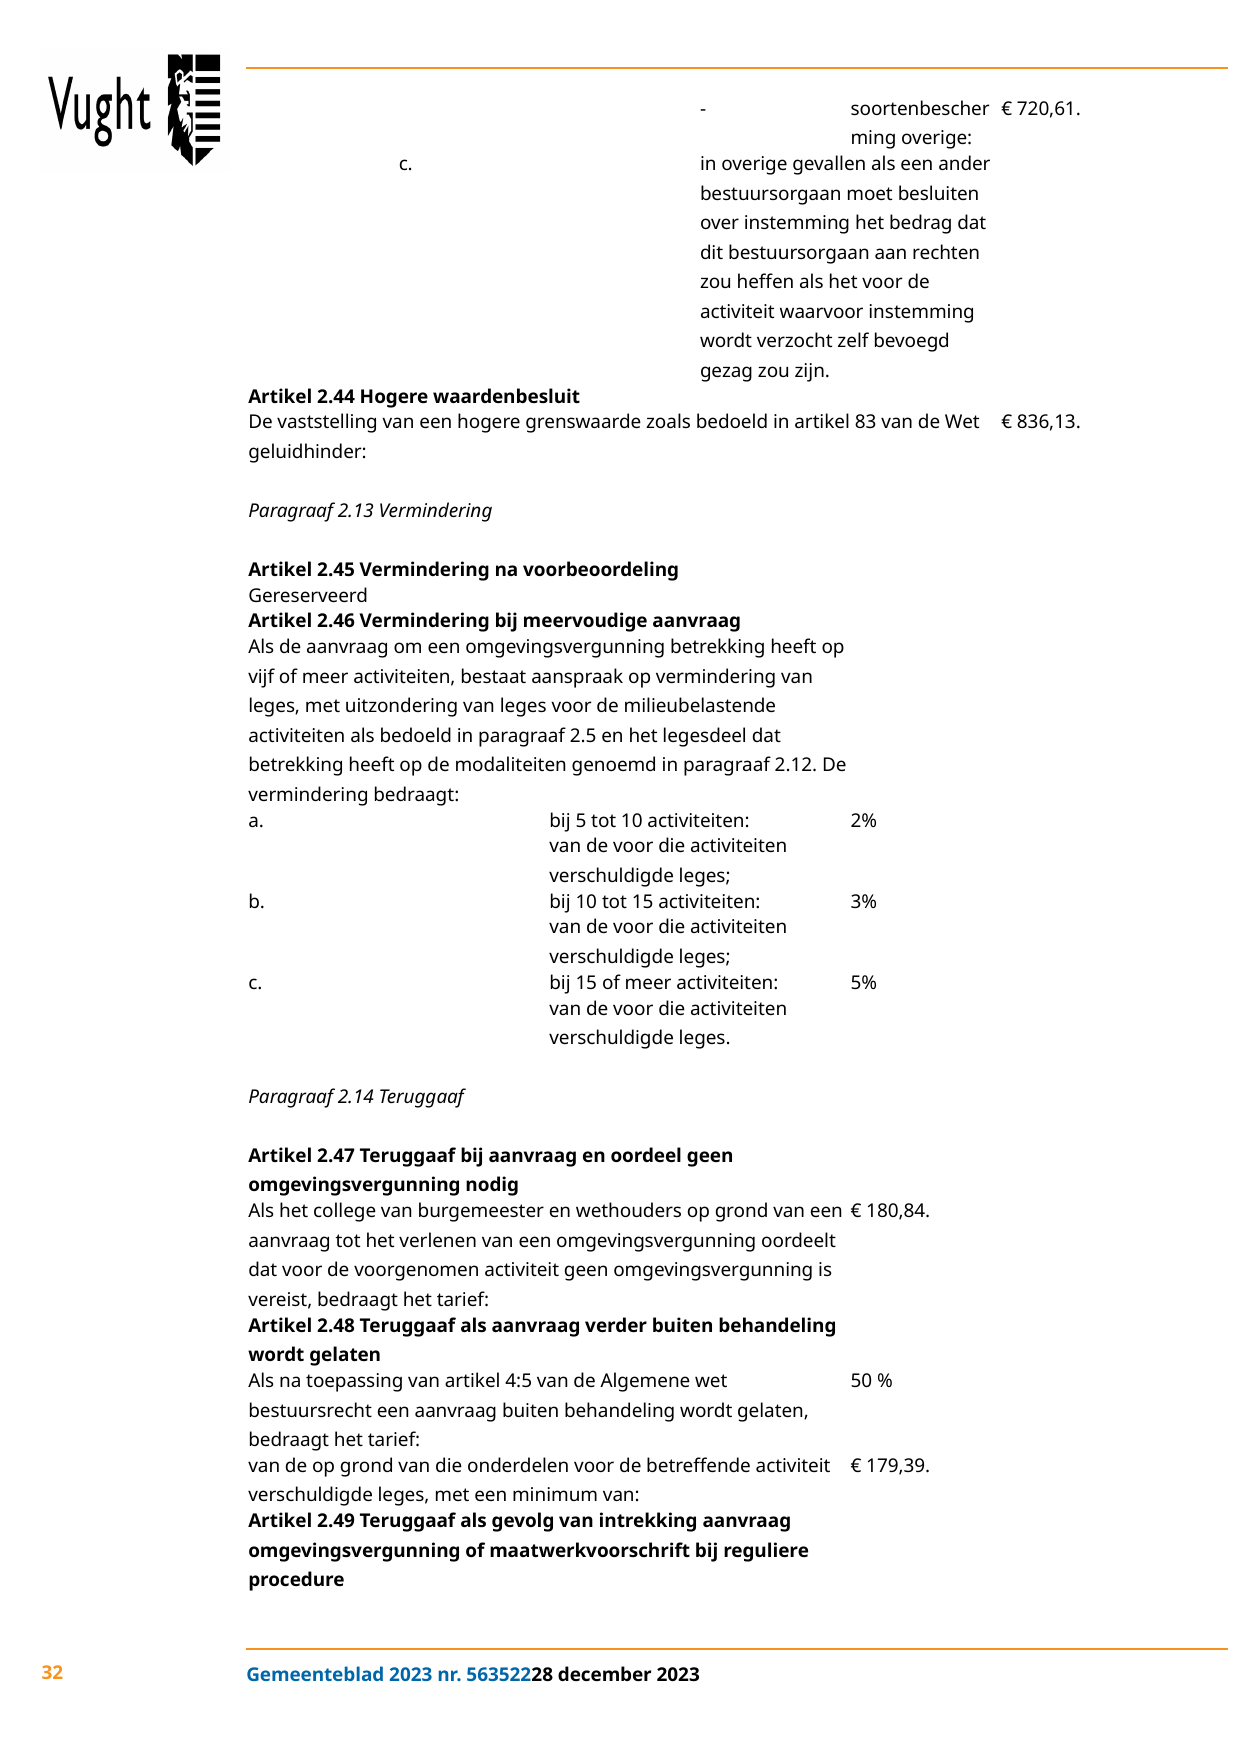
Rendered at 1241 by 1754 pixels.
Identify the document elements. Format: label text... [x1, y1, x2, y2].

table_cell [248, 995, 549, 1050]
table_cell Artikel 2.49 Teruggaaf als gevolg van intrekking aanvraag omgevingsvergunning of maatwerkvoorschrift bij reguliere procedure [248, 1508, 850, 1592]
table_cell - [700, 95, 850, 150]
table_cell [850, 914, 1152, 969]
table_cell 3% [850, 888, 1152, 914]
table_cell [1001, 383, 1152, 409]
table_cell € 180,84. [850, 1198, 1152, 1312]
table_header [850, 556, 1152, 582]
table_cell [248, 95, 398, 150]
table_header Artikel 2.45 Vermindering na voorbeoordeling [248, 556, 850, 582]
table_cell € 179,39. [850, 1452, 1152, 1507]
table_cell van de voor die activiteiten verschuldigde leges. [549, 995, 850, 1050]
table_cell 50 % [850, 1367, 1152, 1452]
table_cell Artikel 2.48 Teruggaaf als aanvraag verder buiten behandeling wordt gelaten [248, 1312, 850, 1367]
text Paragraaf 2.14 Teruggaaf [248, 1083, 1152, 1108]
table_cell 2% [850, 807, 1152, 833]
table_cell [248, 914, 549, 969]
table_cell 5% [850, 969, 1152, 995]
table_cell [1001, 150, 1152, 383]
table_cell Als de aanvraag om een omgevingsvergunning betrekking heeft op vijf of meer activiteiten, bestaat aanspraak op vermindering van leges, met uitzondering van leges voor de milieubelastende activiteiten als bedoeld in paragraaf 2.5 en het legesdeel dat betrekking heeft op de modaliteiten genoemd in paragraaf 2.12. De vermindering bedraagt: [248, 633, 850, 807]
table_cell bij 15 of meer activiteiten: [549, 969, 850, 995]
table_header [850, 1142, 1152, 1197]
table_cell b. [248, 888, 549, 914]
table_cell [399, 95, 700, 150]
table_cell van de op grond van die onderdelen voor de betreffende activiteit verschuldigde leges, met een minimum van: [248, 1452, 850, 1507]
table_cell € 836,13. [1001, 409, 1152, 464]
table_header Artikel 2.47 Teruggaaf bij aanvraag en oordeel geen omgevingsvergunning nodig [248, 1142, 850, 1197]
table_cell soortenbescherming overige: [850, 95, 1001, 150]
table_cell Artikel 2.46 Vermindering bij meervoudige aanvraag [248, 608, 850, 633]
table_cell [850, 995, 1152, 1050]
table_cell [248, 833, 549, 888]
table_cell [850, 1312, 1152, 1367]
table_cell Als het college van burgemeester en wethouders op grond van een aanvraag tot het verlenen van een omgevingsvergunning oordeelt dat voor de voorgenomen activiteit geen omgevingsvergunning is vereist, bedraagt het tarief: [248, 1198, 850, 1312]
table_cell in overige gevallen als een ander bestuursorgaan moet besluiten over instemming het bedrag dat dit bestuursorgaan aan rechten zou heffen als het voor de activiteit waarvoor instemming wordt verzocht zelf bevoegd gezag zou zijn. [700, 150, 1001, 383]
table_cell [248, 150, 398, 383]
table_cell van de voor die activiteiten verschuldigde leges; [549, 914, 850, 969]
table_cell a. [248, 807, 549, 833]
table_cell c. [248, 969, 549, 995]
table_cell Als na toepassing van artikel 4:5 van de Algemene wet bestuursrecht een aanvraag buiten behandeling wordt gelaten, bedraagt het tarief: [248, 1367, 850, 1452]
table_cell van de voor die activiteiten verschuldigde leges; [549, 833, 850, 888]
table_cell Artikel 2.44 Hogere waardenbesluit [248, 383, 1001, 409]
table_cell [850, 608, 1152, 633]
table_cell bij 5 tot 10 activiteiten: [549, 807, 850, 833]
table_cell [850, 633, 1152, 807]
table_cell bij 10 tot 15 activiteiten: [549, 888, 850, 914]
table_cell [850, 582, 1152, 607]
table_cell Gereserveerd [248, 582, 850, 607]
table_cell c. [399, 150, 700, 383]
table_cell [850, 1508, 1152, 1592]
text Paragraaf 2.13 Vermindering [248, 497, 1152, 522]
picture [41, 47, 231, 172]
table_cell € 720,61. [1001, 95, 1152, 150]
table_cell [850, 833, 1152, 888]
table_cell De vaststelling van een hogere grenswaarde zoals bedoeld in artikel 83 van de Wet geluidhinder: [248, 409, 1001, 464]
